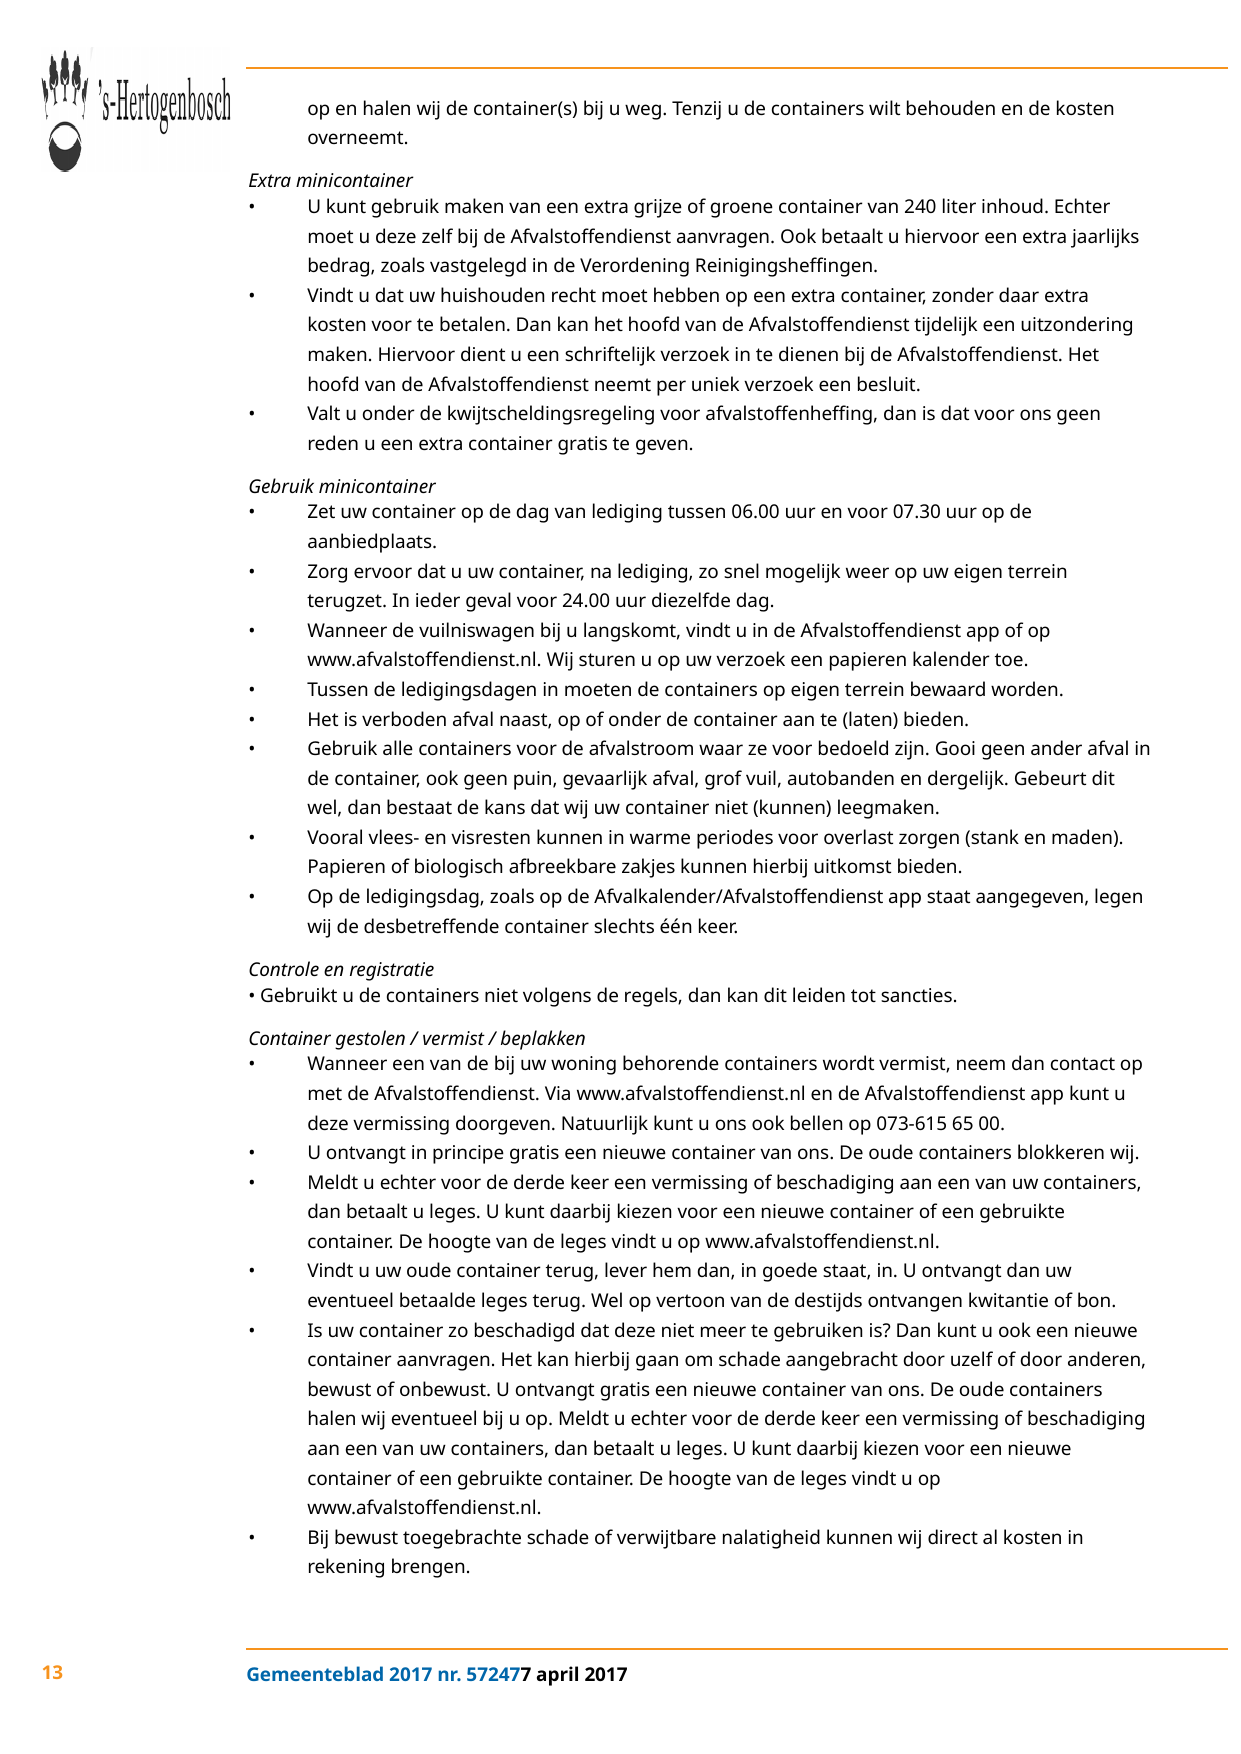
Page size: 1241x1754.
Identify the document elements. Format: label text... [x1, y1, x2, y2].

text Container gestolen / vermist / beplakken [248, 1025, 1152, 1051]
text Gebruik minicontainer [248, 473, 1152, 499]
list Zet uw container op de dag van lediging tussen 06.00 uur en voor 07.30 uur op de aanbiedplaats. [248, 499, 1152, 554]
list Vindt u dat uw huishouden recht moet hebben op een extra container, zonder daar extra kosten voor te betalen. Dan kan het hoofd van de Afvalstoffendienst tijdelijk een uitzondering maken. Hiervoor dient u een schriftelijk verzoek in te dienen bij de Afvalstoffendienst. Het hoofd van de Afvalstoffendienst neemt per uniek verzoek een besluit. [248, 282, 1152, 396]
list Meldt u echter voor de derde keer een vermissing of beschadiging aan een van uw containers, dan betaalt u leges. U kunt daarbij kiezen voor een nieuwe container of een gebruikte container. De hoogte van de leges vindt u op www.afvalstoffendienst.nl. [248, 1169, 1152, 1254]
list Het is verboden afval naast, op of onder de container aan te (laten) bieden. [248, 706, 1152, 732]
list Tussen de ledigingsdagen in moeten de containers op eigen terrein bewaard worden. [248, 676, 1152, 702]
picture [41, 47, 231, 172]
text Controle en registratie [248, 956, 1152, 982]
list Wanneer een van de bij uw woning behorende containers wordt vermist, neem dan contact op met de Afvalstoffendienst. Via www.afvalstoffendienst.nl en de Afvalstoffendienst app kunt u deze vermissing doorgeven. Natuurlijk kunt u ons ook bellen op 073-615 65 00. [248, 1051, 1152, 1136]
text Extra minicontainer [248, 167, 1152, 193]
list Op de ledigingsdag, zoals op de Afvalkalender/Afvalstoffendienst app staat aangegeven, legen wij de desbetreffende container slechts één keer. [248, 883, 1152, 939]
list Vindt u uw oude container terug, lever hem dan, in goede staat, in. U ontvangt dan uw eventueel betaalde leges terug. Wel op vertoon van de destijds ontvangen kwitantie of bon. [248, 1258, 1152, 1313]
list U kunt gebruik maken van een extra grijze of groene container van 240 liter inhoud. Echter moet u deze zelf bij de Afvalstoffendienst aanvragen. Ook betaalt u hiervoor een extra jaarlijks bedrag, zoals vastgelegd in de Verordening Reinigingsheffingen. [248, 193, 1152, 278]
list op en halen wij de container(s) bij u weg. Tenzij u de containers wilt behouden en de kosten overneemt. [248, 95, 1152, 150]
list Wanneer de vuilniswagen bij u langskomt, vindt u in de Afvalstoffendienst app of op www.afvalstoffendienst.nl. Wij sturen u op uw verzoek een papieren kalender toe. [248, 617, 1152, 672]
list Valt u onder de kwijtscheldingsregeling voor afvalstoffenheffing, dan is dat voor ons geen reden u een extra container gratis te geven. [248, 400, 1152, 456]
text • Gebruikt u de containers niet volgens de regels, dan kan dit leiden tot sancties. [248, 982, 1152, 1007]
list Bij bewust toegebrachte schade of verwijtbare nalatigheid kunnen wij direct al kosten in rekening brengen. [248, 1524, 1152, 1579]
list Gebruik alle containers voor de afvalstroom waar ze voor bedoeld zijn. Gooi geen ander afval in de container, ook geen puin, gevaarlijk afval, grof vuil, autobanden en dergelijk. Gebeurt dit wel, dan bestaat de kans dat wij uw container niet (kunnen) leegmaken. [248, 735, 1152, 820]
list Vooral vlees- en visresten kunnen in warme periodes voor overlast zorgen (stank en maden). Papieren of biologisch afbreekbare zakjes kunnen hierbij uitkomst bieden. [248, 824, 1152, 879]
list U ontvangt in principe gratis een nieuwe container van ons. De oude containers blokkeren wij. [248, 1139, 1152, 1165]
list Zorg ervoor dat u uw container, na lediging, zo snel mogelijk weer op uw eigen terrein terugzet. In ieder geval voor 24.00 uur diezelfde dag. [248, 558, 1152, 613]
list Is uw container zo beschadigd dat deze niet meer te gebruiken is? Dan kunt u ook een nieuwe container aanvragen. Het kan hierbij gaan om schade aangebracht door uzelf of door anderen, bewust of onbewust. U ontvangt gratis een nieuwe container van ons. De oude containers halen wij eventueel bij u op. Meldt u echter voor de derde keer een vermissing of beschadiging aan een van uw containers, dan betaalt u leges. U kunt daarbij kiezen voor een nieuwe container of een gebruikte container. De hoogte van de leges vindt u op www.afvalstoffendienst.nl. [248, 1317, 1152, 1520]
